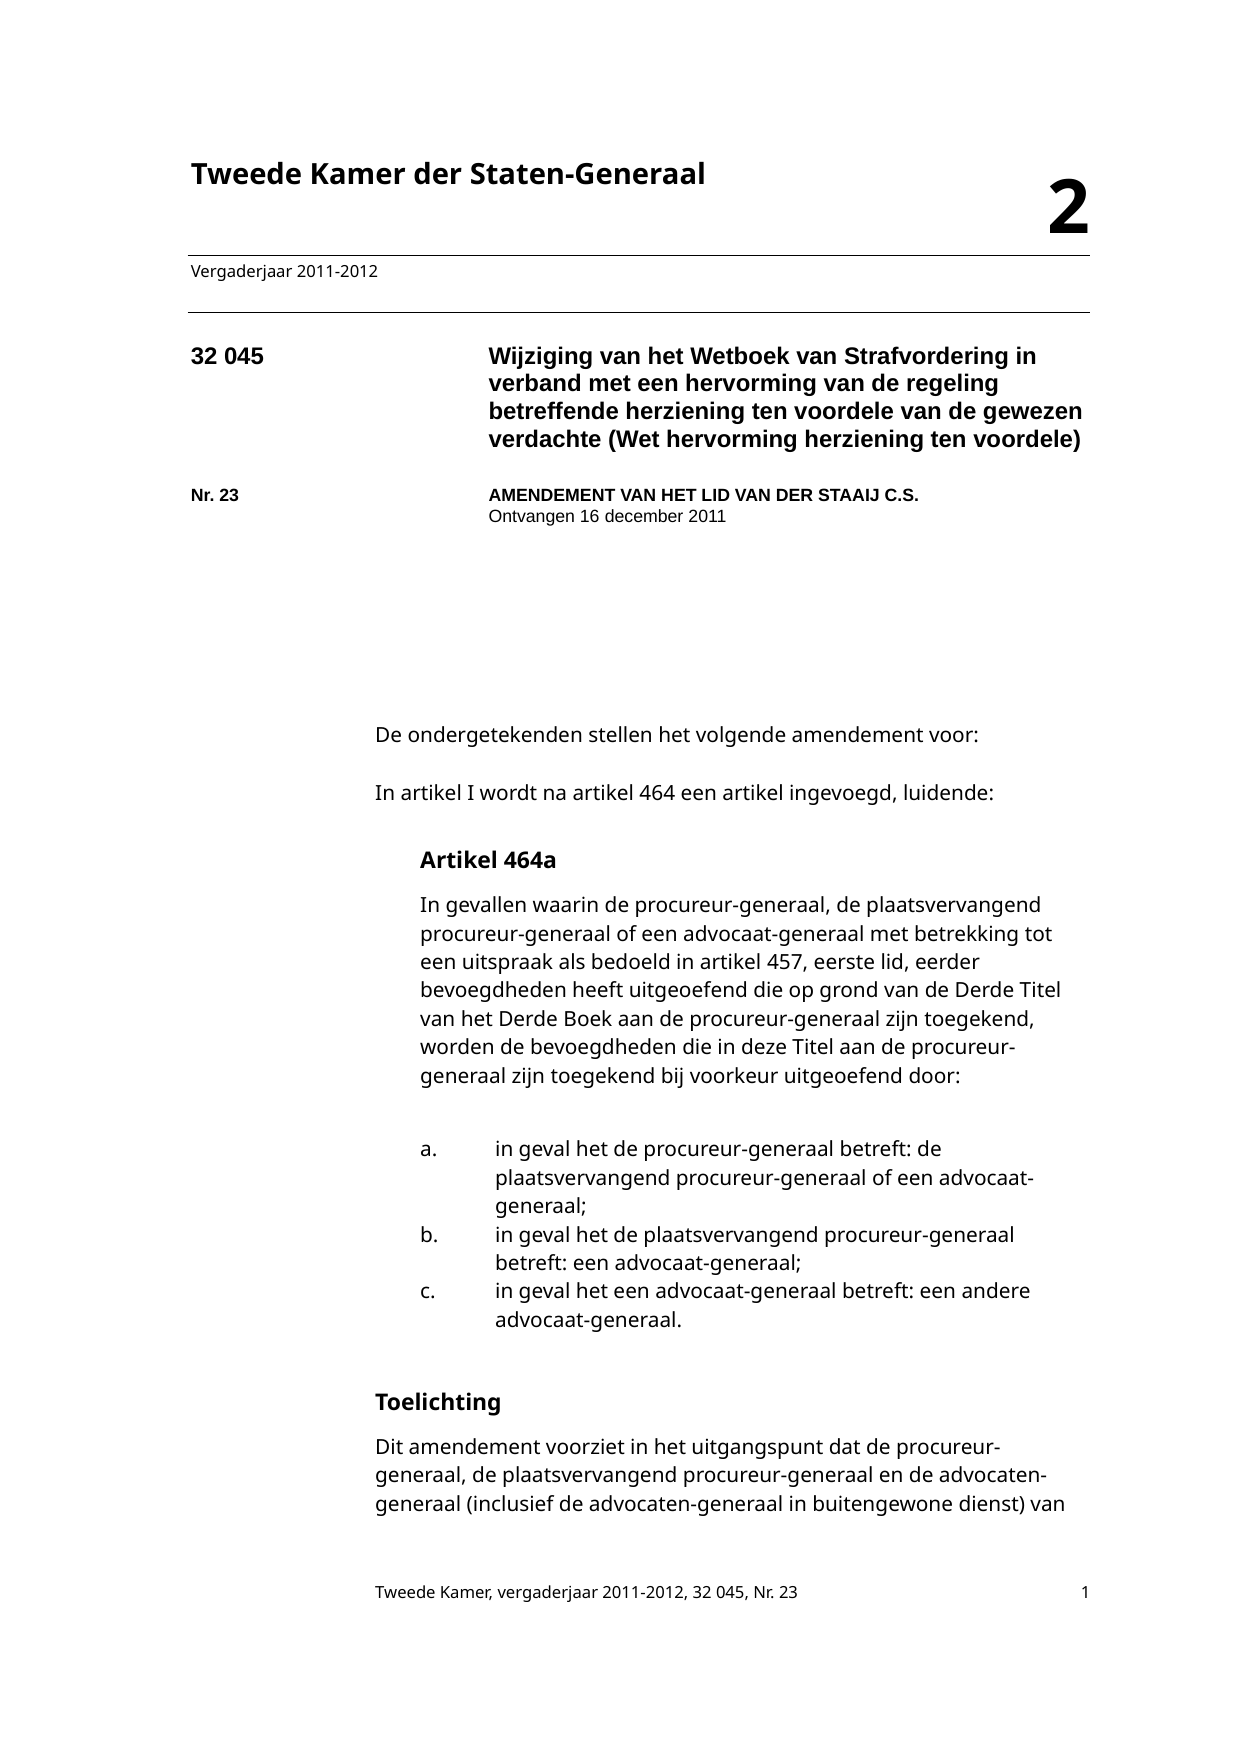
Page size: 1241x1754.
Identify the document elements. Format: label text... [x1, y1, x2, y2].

list in geval het de plaatsvervangend procureur-generaal betreft: een advocaat-generaal; [420, 1220, 1090, 1277]
table_cell 32 045 [188, 339, 485, 482]
table_cell AMENDEMENT VAN HET LID VAN DER STAAIJ C.S. Ontvangen 16 december 2011 [485, 482, 1090, 601]
subtitle Toelichting [375, 1386, 1090, 1417]
table_header Tweede Kamer der Staten-Generaal [188, 150, 909, 255]
table_cell Wijziging van het Wetboek van Strafvordering in verband met een hervorming van de regeling betreffende herziening ten voordele van de gewezen verdachte (Wet hervorming herziening ten voordele) [485, 339, 1090, 482]
text De ondergetekenden stellen het volgende amendement voor: [375, 720, 1090, 748]
table_cell Vergaderjaar 2011-2012 [188, 256, 485, 312]
text In artikel I wordt na artikel 464 een artikel ingevoegd, luidende: [375, 778, 1090, 807]
table_cell [485, 256, 1090, 312]
list in geval het een advocaat-generaal betreft: een andere advocaat-generaal. [420, 1277, 1090, 1333]
text In gevallen waarin de procureur-generaal, de plaatsvervangend procureur-generaal of een advocaat-generaal met betrekking tot een uitspraak als bedoeld in artikel 457, eerste lid, eerder bevoegdheden heeft uitgeoefend die op grond van de Derde Titel van het Derde Boek aan de procureur-generaal zijn toegekend, worden de bevoegdheden die in deze Titel aan de procureur-generaal zijn toegekend bij voorkeur uitgeoefend door: [420, 890, 1090, 1089]
subtitle Artikel 464a [420, 844, 1090, 875]
list in geval het de procureur-generaal betreft: de plaatsvervangend procureur-generaal of een advocaat-generaal; [420, 1134, 1090, 1220]
text Dit amendement voorziet in het uitgangspunt dat de procureur-generaal, de plaatsvervangend procureur-generaal en de advocaten-generaal (inclusief de advocaten-generaal in buitengewone dienst) van [375, 1432, 1090, 1517]
table_cell [485, 313, 1090, 339]
table_cell Nr. 23 [188, 482, 485, 601]
table_header 2 [910, 150, 1090, 255]
table_cell [188, 313, 485, 339]
